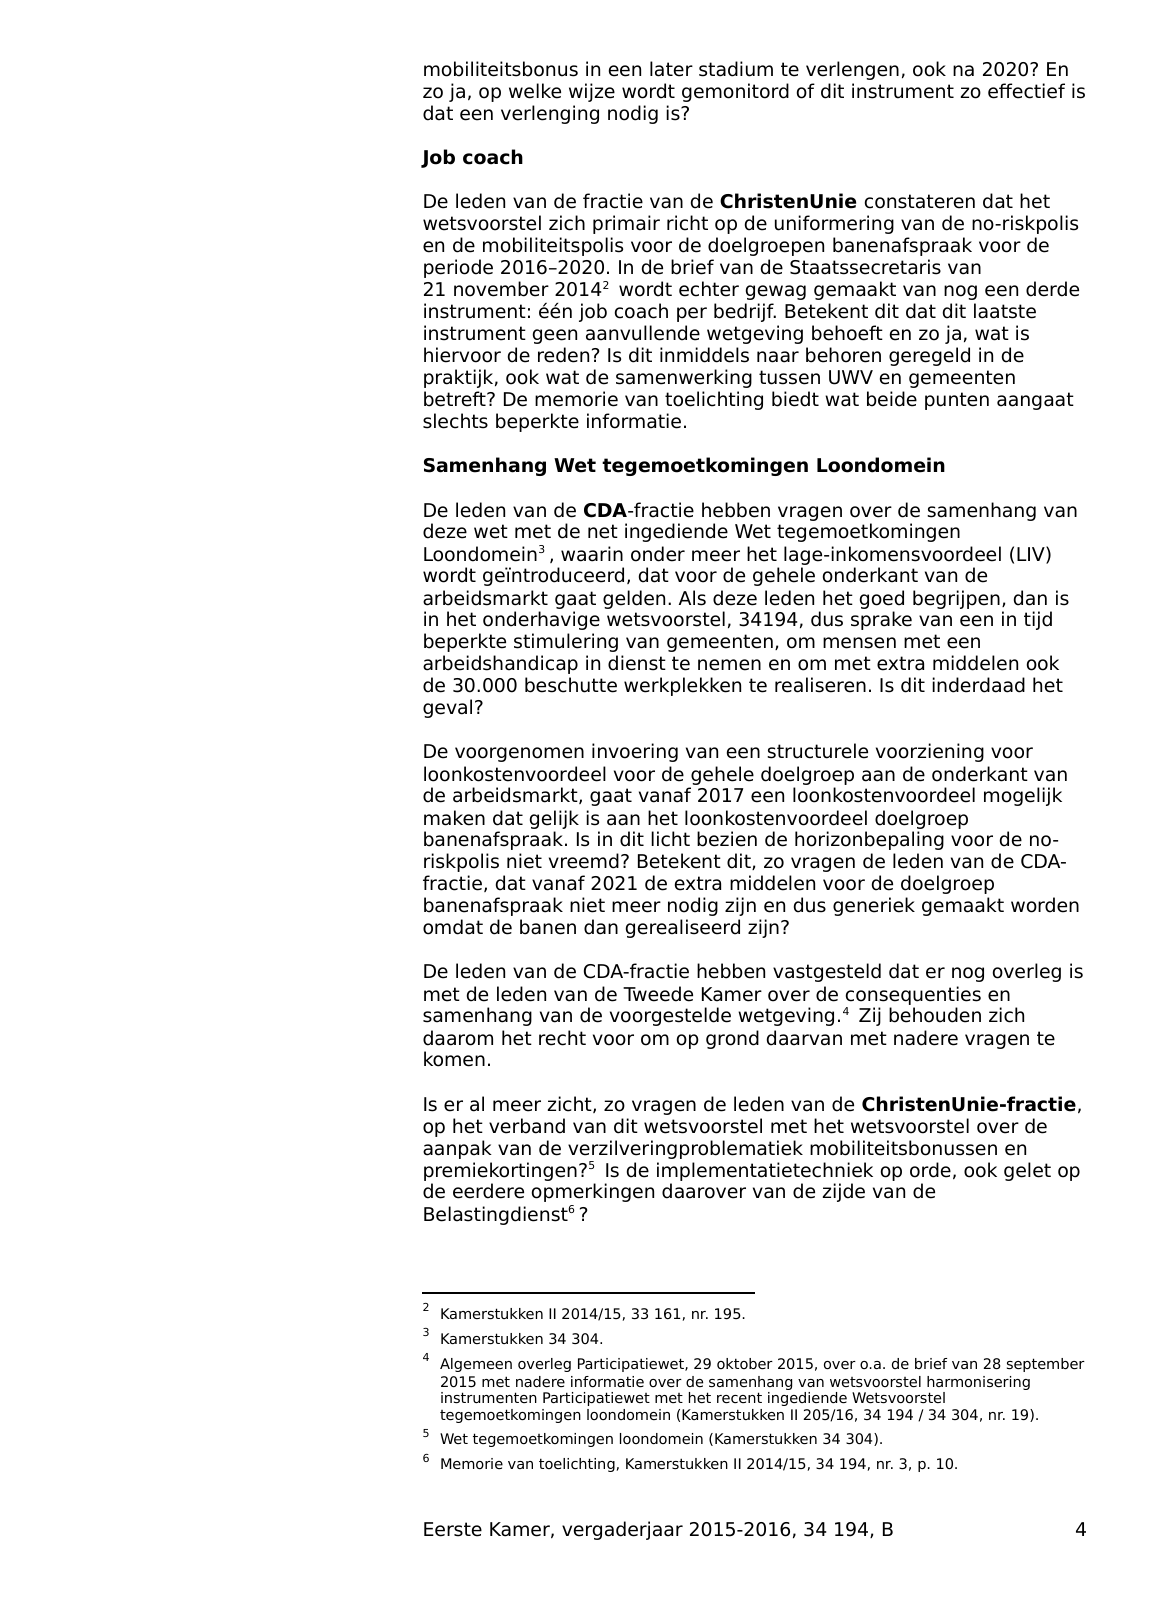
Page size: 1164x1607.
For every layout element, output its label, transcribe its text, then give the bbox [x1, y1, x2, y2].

text mobiliteitsbonus in een later stadium te verlengen, ook na 2020? En zo ja, op welke wijze wordt gemonitord of dit instrument zo effectief is dat een verlenging nodig is? [422, 59, 1087, 125]
text De voorgenomen invoering van een structurele voorziening voor loonkostenvoordeel voor de gehele doelgroep aan de onderkant van de arbeidsmarkt, gaat vanaf 2017 een loonkostenvoordeel mogelijk maken dat gelijk is aan het loonkostenvoordeel doelgroep banenafspraak. Is in dit licht bezien de horizonbepaling voor de no-riskpolis niet vreemd? Betekent dit, zo vragen de leden van de CDA-fractie, dat vanaf 2021 de extra middelen voor de doelgroep banenafspraak niet meer nodig zijn en dus generiek gemaakt worden omdat de banen dan gerealiseerd zijn? [422, 741, 1087, 939]
text Algemeen overleg Participatiewet, 29 oktober 2015, over o.a. de brief van 28 september 2015 met nadere informatie over de samenhang van wetsvoorstel harmonisering instrumenten Participatiewet met het recent ingediende Wetsvoorstel tegemoetkomingen loondomein (Kamerstukken II 205/16, 34 194 / 34 304, nr. 19). [422, 1352, 1087, 1424]
text Is er al meer zicht, zo vragen de leden van de ChristenUnie-fractie, op het verband van dit wetsvoorstel met het wetsvoorstel over de aanpak van de verzilveringproblematiek mobiliteitsbonussen en premiekortingen? Is de implementatietechniek op orde, ook gelet op de eerdere opmerkingen daarover van de zijde van de Belastingdienst? [422, 1093, 1087, 1225]
text De leden van de fractie van de ChristenUnie constateren dat het wetsvoorstel zich primair richt op de uniformering van de no-riskpolis en de mobiliteitspolis voor de doelgroepen banenafspraak voor de periode 2016–2020. In de brief van de Staatssecretaris van 21 november 2014 wordt echter gewag gemaakt van nog een derde instrument: één job coach per bedrijf. Betekent dit dat dit laatste instrument geen aanvullende wetgeving behoeft en zo ja, wat is hiervoor de reden? Is dit inmiddels naar behoren geregeld in de praktijk, ook wat de samenwerking tussen UWV en gemeenten betreft? De memorie van toelichting biedt wat beide punten aangaat slechts beperkte informatie. [422, 191, 1087, 433]
text De leden van de CDA-fractie hebben vragen over de samenhang van deze wet met de net ingediende Wet tegemoetkomingen Loondomein, waarin onder meer het lage-inkomensvoordeel (LIV) wordt geïntroduceerd, dat voor de gehele onderkant van de arbeidsmarkt gaat gelden. Als deze leden het goed begrijpen, dan is in het onderhavige wetsvoorstel, 34194, dus sprake van een in tijd beperkte stimulering van gemeenten, om mensen met een arbeidshandicap in dienst te nemen en om met extra middelen ook de 30.000 beschutte werkplekken te realiseren. Is dit inderdaad het geval? [422, 499, 1087, 719]
text Kamerstukken 34 304. [422, 1327, 1087, 1349]
text Kamerstukken II 2014/15, 33 161, nr. 195. [422, 1302, 1087, 1324]
subtitle Samenhang Wet tegemoetkomingen Loondomein [422, 455, 1087, 477]
text De leden van de CDA-fractie hebben vastgesteld dat er nog overleg is met de leden van de Tweede Kamer over de consequenties en samenhang van de voorgestelde wetgeving. Zij behouden zich daarom het recht voor om op grond daarvan met nadere vragen te komen. [422, 961, 1087, 1071]
subtitle Job coach [422, 147, 1087, 169]
text Wet tegemoetkomingen loondomein (Kamerstukken 34 304). [422, 1427, 1087, 1449]
text Memorie van toelichting, Kamerstukken II 2014/15, 34 194, nr. 3, p. 10. [422, 1452, 1087, 1474]
